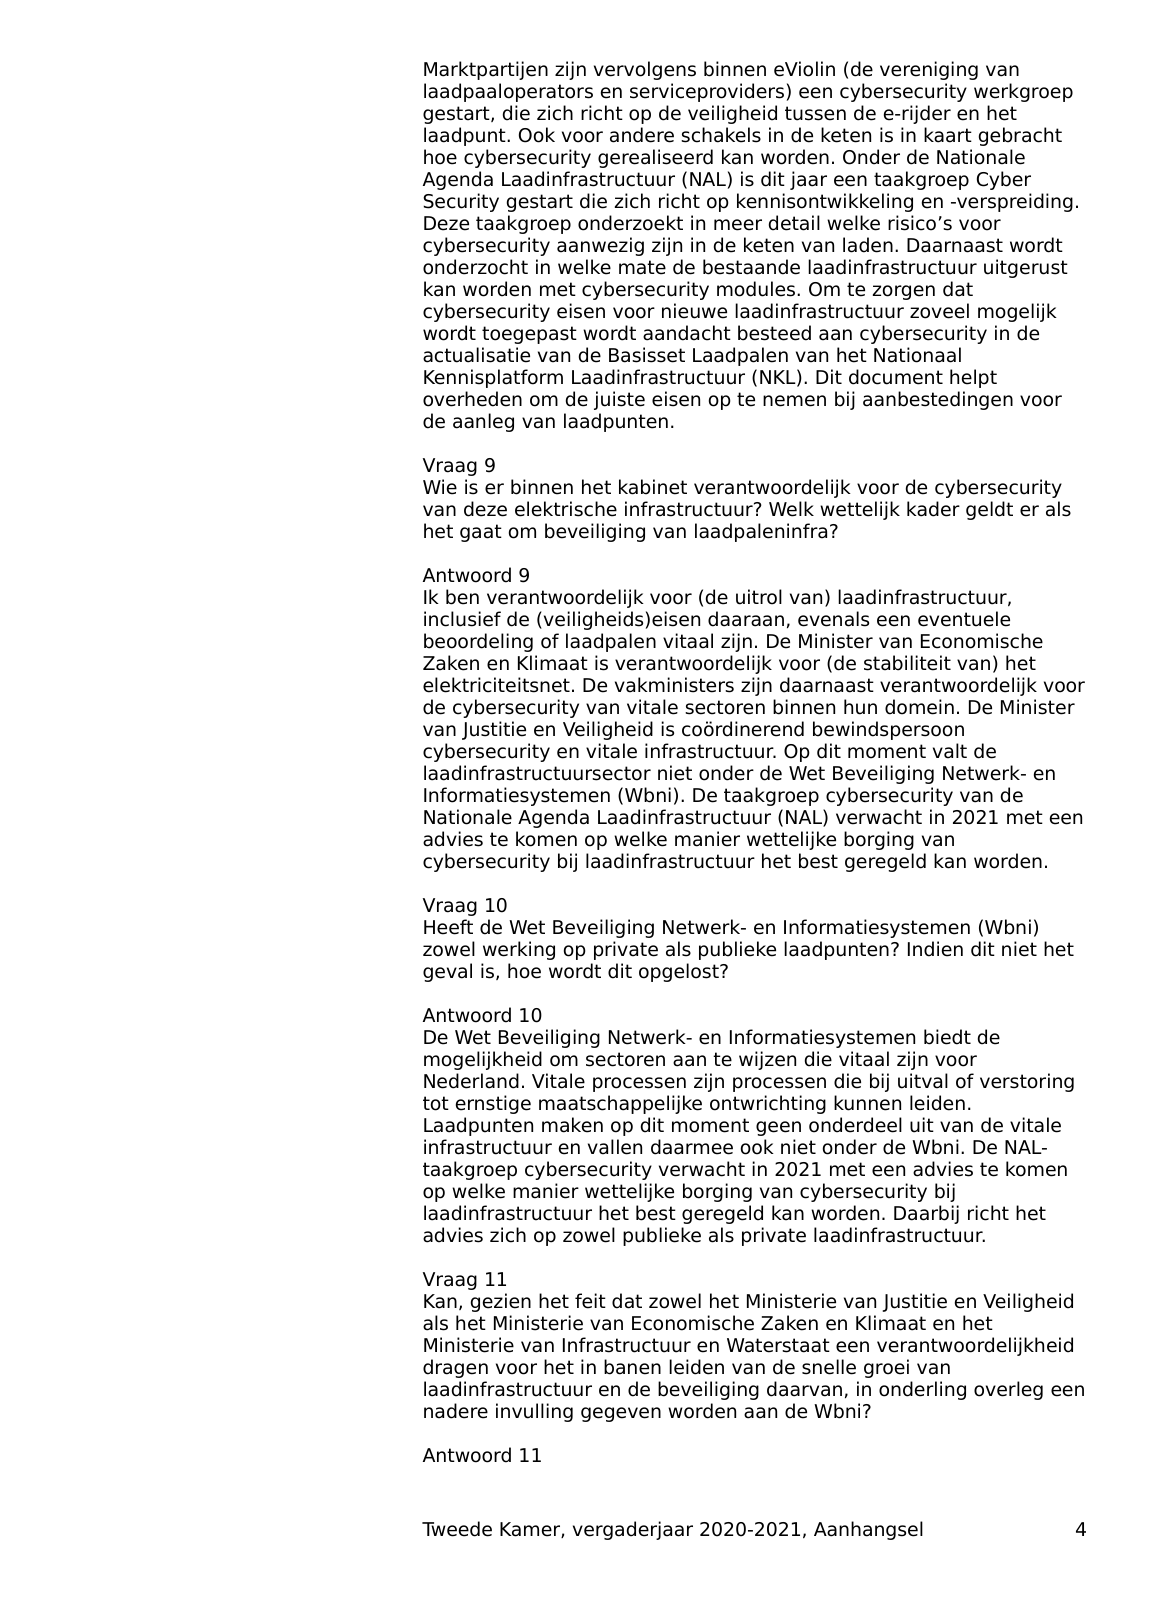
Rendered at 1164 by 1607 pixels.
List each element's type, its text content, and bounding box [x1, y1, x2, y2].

text Vraag 11 [422, 1269, 1087, 1291]
text Antwoord 10 [422, 1005, 1087, 1027]
text De Wet Beveiliging Netwerk- en Informatiesystemen biedt de mogelijkheid om sectoren aan te wijzen die vitaal zijn voor Nederland. Vitale processen zijn processen die bij uitval of verstoring tot ernstige maatschappelijke ontwrichting kunnen leiden. [422, 1027, 1087, 1115]
text Ik ben verantwoordelijk voor (de uitrol van) laadinfrastructuur, inclusief de (veiligheids)eisen daaraan, evenals een eventuele beoordeling of laadpalen vitaal zijn. De Minister van Economische Zaken en Klimaat is verantwoordelijk voor (de stabiliteit van) het elektriciteitsnet. De vakministers zijn daarnaast verantwoordelijk voor de cybersecurity van vitale sectoren binnen hun domein. De Minister van Justitie en Veiligheid is coördinerend bewindspersoon cybersecurity en vitale infrastructuur. Op dit moment valt de laadinfrastructuursector niet onder de Wet Beveiliging Netwerk- en Informatiesystemen (Wbni). De taakgroep cybersecurity van de Nationale Agenda Laadinfrastructuur (NAL) verwacht in 2021 met een advies te komen op welke manier wettelijke borging van cybersecurity bij laadinfrastructuur het best geregeld kan worden. [422, 587, 1087, 873]
text Antwoord 9 [422, 565, 1087, 587]
text Vraag 9 [422, 455, 1087, 477]
text Vraag 10 [422, 895, 1087, 917]
text Wie is er binnen het kabinet verantwoordelijk voor de cybersecurity van deze elektrische infrastructuur? Welk wettelijk kader geldt er als het gaat om beveiliging van laadpaleninfra? [422, 477, 1087, 543]
text Laadpunten maken op dit moment geen onderdeel uit van de vitale infrastructuur en vallen daarmee ook niet onder de Wbni. De NAL-taakgroep cybersecurity verwacht in 2021 met een advies te komen op welke manier wettelijke borging van cybersecurity bij laadinfrastructuur het best geregeld kan worden. Daarbij richt het advies zich op zowel publieke als private laadinfrastructuur. [422, 1115, 1087, 1247]
text Kan, gezien het feit dat zowel het Ministerie van Justitie en Veiligheid als het Ministerie van Economische Zaken en Klimaat en het Ministerie van Infrastructuur en Waterstaat een verantwoordelijkheid dragen voor het in banen leiden van de snelle groei van laadinfrastructuur en de beveiliging daarvan, in onderling overleg een nadere invulling gegeven worden aan de Wbni? [422, 1291, 1087, 1423]
text Marktpartijen zijn vervolgens binnen eViolin (de vereniging van laadpaaloperators en serviceproviders) een cybersecurity werkgroep gestart, die zich richt op de veiligheid tussen de e-rijder en het laadpunt. Ook voor andere schakels in de keten is in kaart gebracht hoe cybersecurity gerealiseerd kan worden. Onder de Nationale Agenda Laadinfrastructuur (NAL) is dit jaar een taakgroep Cyber Security gestart die zich richt op kennisontwikkeling en -verspreiding. Deze taakgroep onderzoekt in meer detail welke risico’s voor cybersecurity aanwezig zijn in de keten van laden. Daarnaast wordt onderzocht in welke mate de bestaande laadinfrastructuur uitgerust kan worden met cybersecurity modules. Om te zorgen dat cybersecurity eisen voor nieuwe laadinfrastructuur zoveel mogelijk wordt toegepast wordt aandacht besteed aan cybersecurity in de actualisatie van de Basisset Laadpalen van het Nationaal Kennisplatform Laadinfrastructuur (NKL). Dit document helpt overheden om de juiste eisen op te nemen bij aanbestedingen voor de aanleg van laadpunten. [422, 59, 1087, 433]
text Heeft de Wet Beveiliging Netwerk- en Informatiesystemen (Wbni) zowel werking op private als publieke laadpunten? Indien dit niet het geval is, hoe wordt dit opgelost? [422, 917, 1087, 983]
text Antwoord 11 [422, 1445, 1087, 1467]
